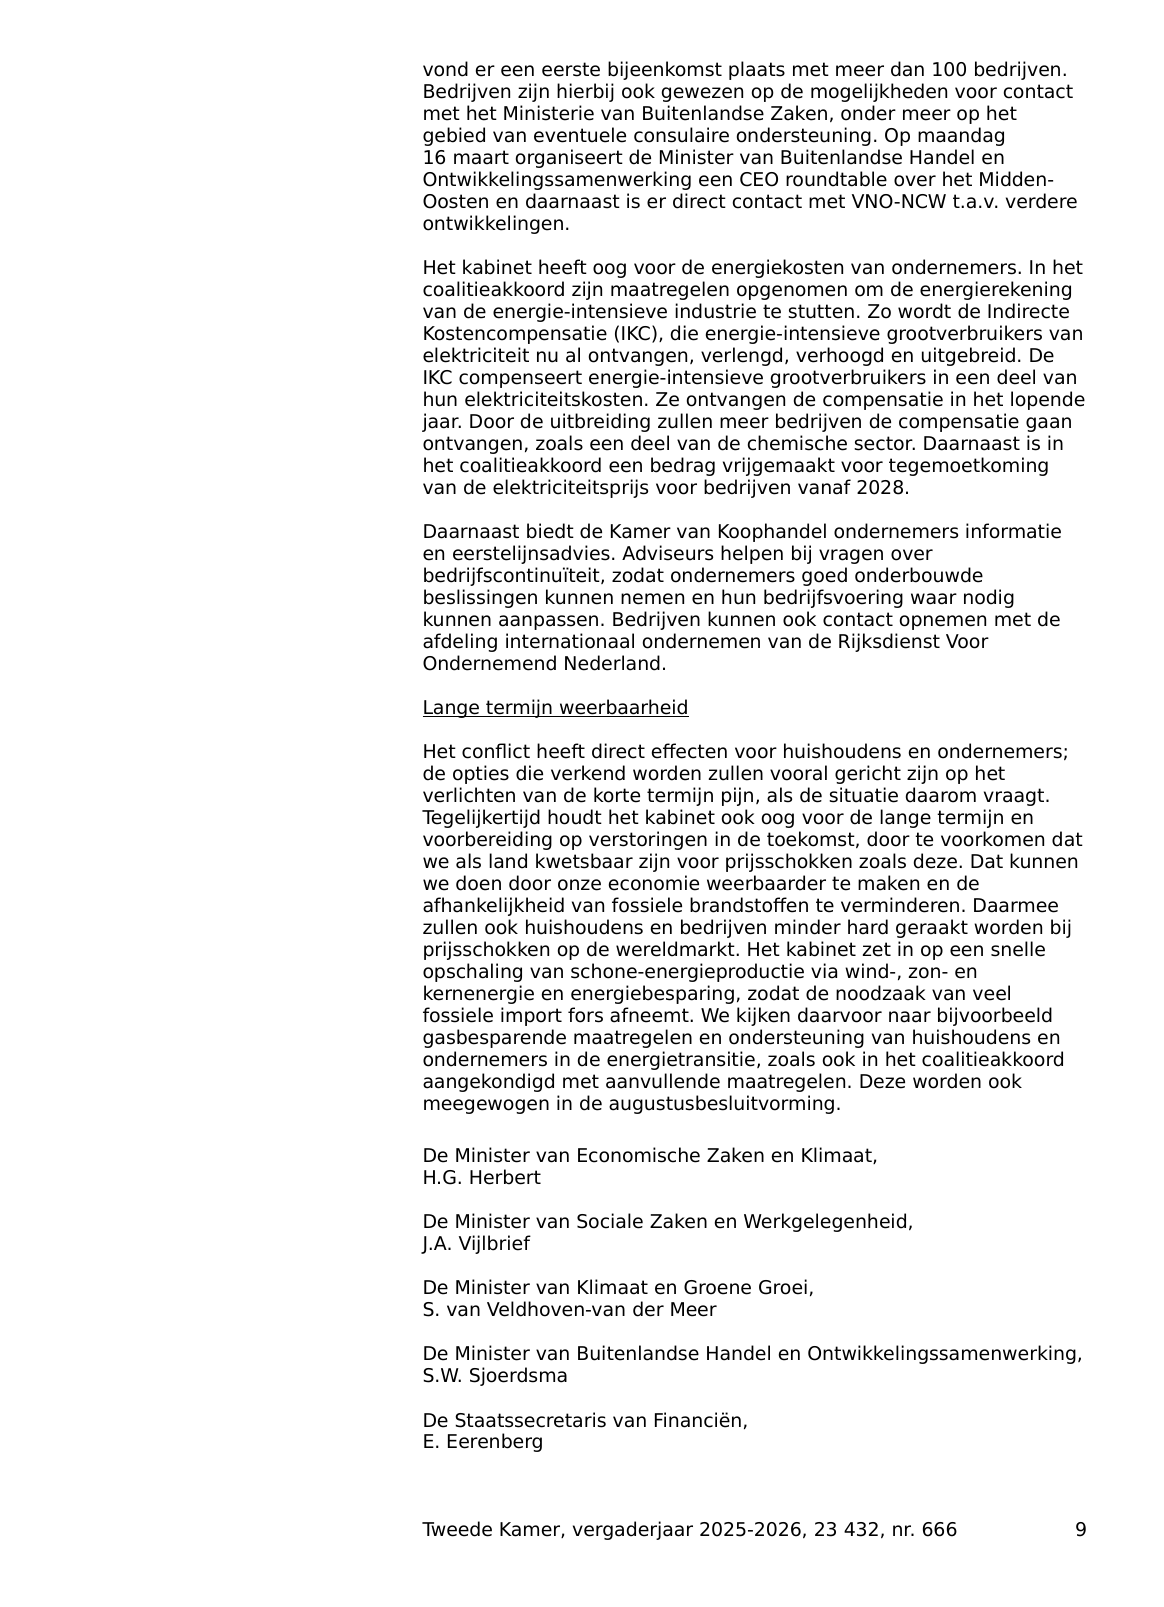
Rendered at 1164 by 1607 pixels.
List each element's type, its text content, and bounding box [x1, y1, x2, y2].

text De Minister van Economische Zaken en Klimaat, H.G. Herbert [422, 1145, 1087, 1189]
text De Minister van Buitenlandse Handel en Ontwikkelingssamenwerking, S.W. Sjoerdsma [422, 1343, 1087, 1387]
subtitle Lange termijn weerbaarheid [422, 697, 1087, 719]
text De Minister van Sociale Zaken en Werkgelegenheid, J.A. Vijlbrief [422, 1211, 1087, 1255]
text Het kabinet heeft oog voor de energiekosten van ondernemers. In het coalitieakkoord zijn maatregelen opgenomen om de energierekening van de energie-intensieve industrie te stutten. Zo wordt de Indirecte Kostencompensatie (IKC), die energie-intensieve grootverbruikers van elektriciteit nu al ontvangen, verlengd, verhoogd en uitgebreid. De IKC compenseert energie-intensieve grootverbruikers in een deel van hun elektriciteitskosten. Ze ontvangen de compensatie in het lopende jaar. Door de uitbreiding zullen meer bedrijven de compensatie gaan ontvangen, zoals een deel van de chemische sector. Daarnaast is in het coalitieakkoord een bedrag vrijgemaakt voor tegemoetkoming van de elektriciteitsprijs voor bedrijven vanaf 2028. [422, 257, 1087, 499]
text Het conflict heeft direct effecten voor huishoudens en ondernemers; de opties die verkend worden zullen vooral gericht zijn op het verlichten van de korte termijn pijn, als de situatie daarom vraagt. Tegelijkertijd houdt het kabinet ook oog voor de lange termijn en voorbereiding op verstoringen in de toekomst, door te voorkomen dat we als land kwetsbaar zijn voor prijsschokken zoals deze. Dat kunnen we doen door onze economie weerbaarder te maken en de afhankelijkheid van fossiele brandstoffen te verminderen. Daarmee zullen ook huishoudens en bedrijven minder hard geraakt worden bij prijsschokken op de wereldmarkt. Het kabinet zet in op een snelle opschaling van schone-energieproductie via wind-, zon- en kernenergie en energiebesparing, zodat de noodzaak van veel fossiele import fors afneemt. We kijken daarvoor naar bijvoorbeeld gasbesparende maatregelen en ondersteuning van huishoudens en ondernemers in de energietransitie, zoals ook in het coalitieakkoord aangekondigd met aanvullende maatregelen. Deze worden ook meegewogen in de augustusbesluitvorming. [422, 741, 1087, 1115]
text vond er een eerste bijeenkomst plaats met meer dan 100 bedrijven. Bedrijven zijn hierbij ook gewezen op de mogelijkheden voor contact met het Ministerie van Buitenlandse Zaken, onder meer op het gebied van eventuele consulaire ondersteuning. Op maandag 16 maart organiseert de Minister van Buitenlandse Handel en Ontwikkelingssamenwerking een CEO roundtable over het Midden-Oosten en daarnaast is er direct contact met VNO-NCW t.a.v. verdere ontwikkelingen. [422, 59, 1087, 235]
text Daarnaast biedt de Kamer van Koophandel ondernemers informatie en eerstelijnsadvies. Adviseurs helpen bij vragen over bedrijfscontinuïteit, zodat ondernemers goed onderbouwde beslissingen kunnen nemen en hun bedrijfsvoering waar nodig kunnen aanpassen. Bedrijven kunnen ook contact opnemen met de afdeling internationaal ondernemen van de Rijksdienst Voor Ondernemend Nederland. [422, 521, 1087, 675]
text De Staatssecretaris van Financiën, E. Eerenberg [422, 1409, 1087, 1453]
text De Minister van Klimaat en Groene Groei, S. van Veldhoven-van der Meer [422, 1277, 1087, 1321]
